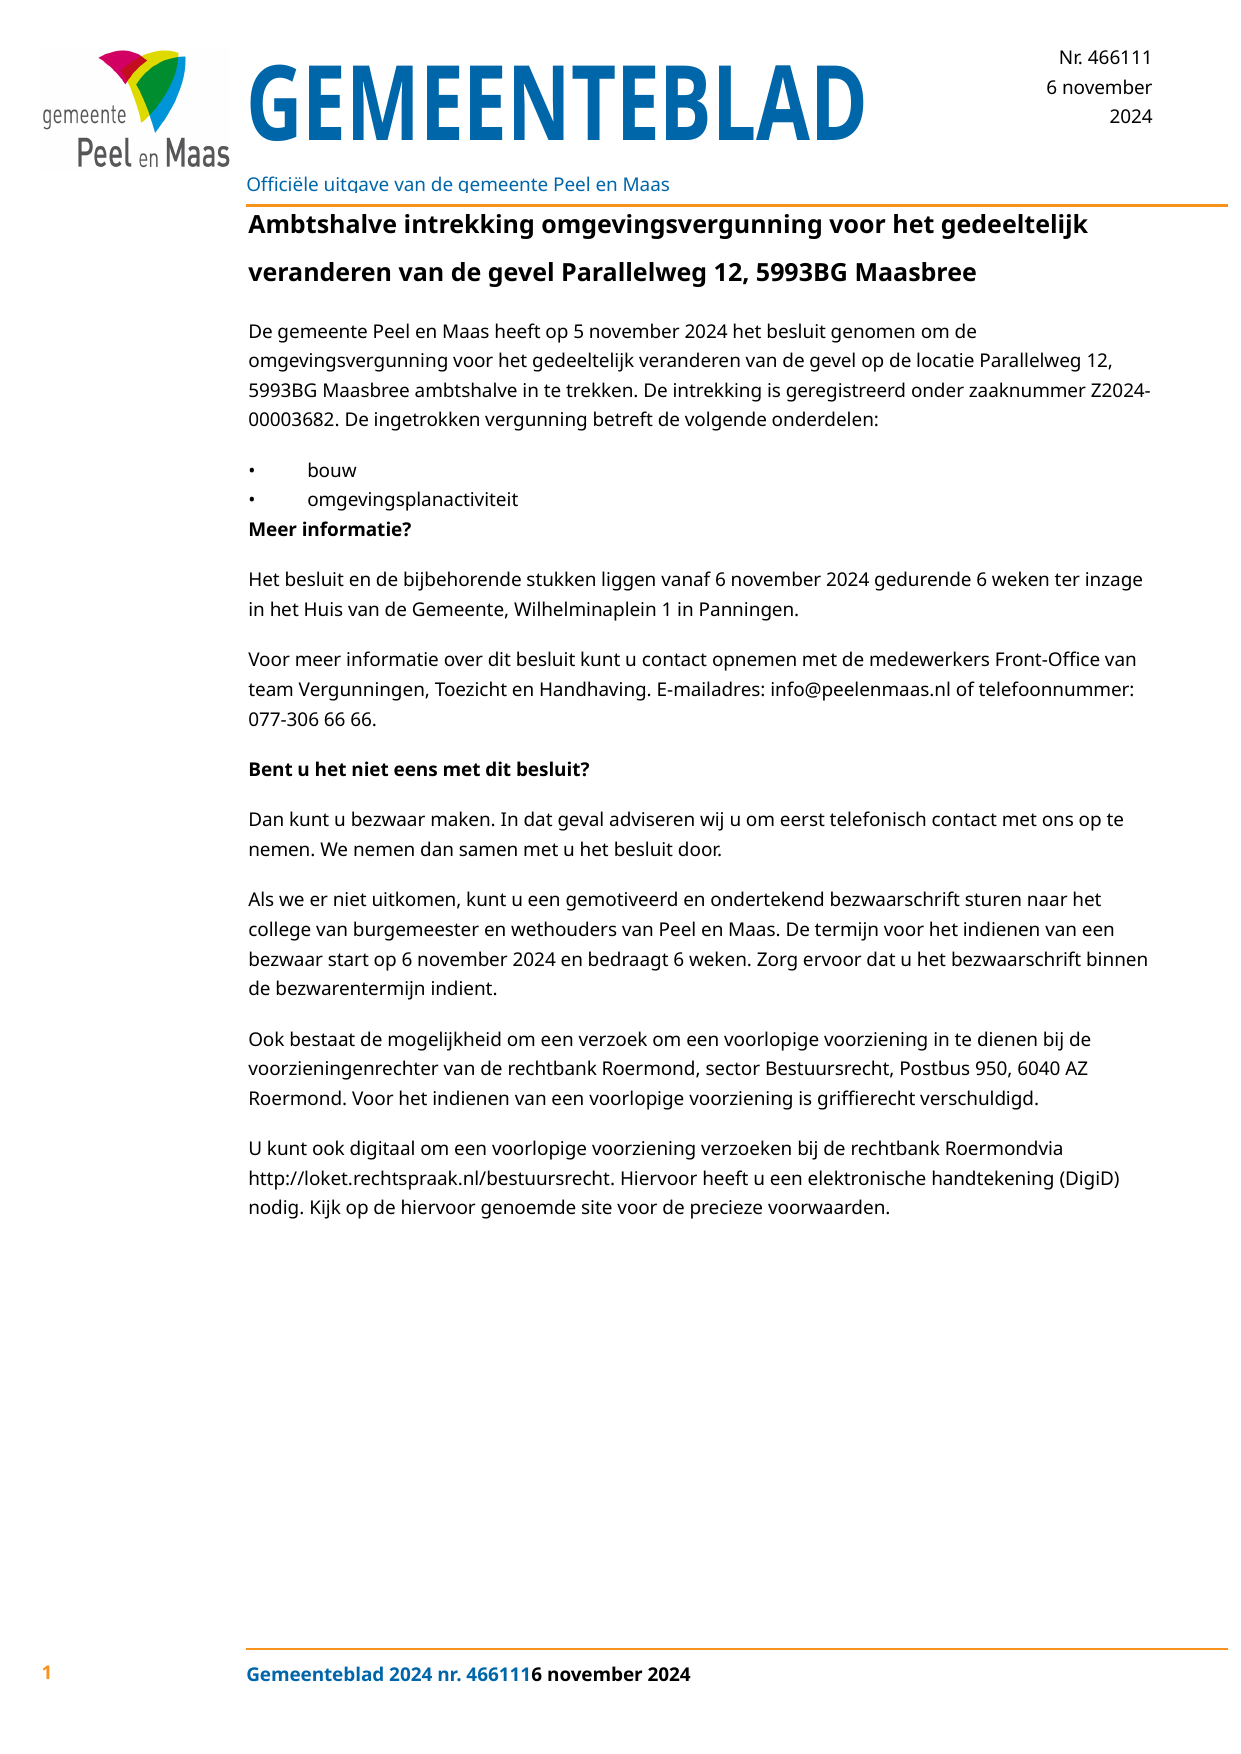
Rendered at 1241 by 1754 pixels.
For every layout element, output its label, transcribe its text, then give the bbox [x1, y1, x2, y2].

list omgevingsplanactiviteit [248, 487, 1152, 512]
text U kunt ook digitaal om een voorlopige voorziening verzoeken bij de rechtbank Roermondvia http://loket.rechtspraak.nl/bestuursrecht. Hiervoor heeft u een elektronische handtekening (DigiD) nodig. Kijk op de hiervoor genoemde site voor de precieze voorwaarden. [248, 1135, 1152, 1220]
text Meer informatie? [248, 516, 1152, 542]
text Als we er niet uitkomen, kunt u een gemotiveerd en ondertekend bezwaarschrift sturen naar het college van burgemeester en wethouders van Peel en Maas. De termijn voor het indienen van een bezwaar start op 6 november 2024 en bedraagt 6 weken. Zorg ervoor dat u het bezwaarschrift binnen de bezwarentermijn indient. [248, 887, 1152, 1001]
text Ambtshalve intrekking omgevingsvergunning voor het gedeeltelijk veranderen van de gevel Parallelweg 12, 5993BG Maasbree [248, 207, 1152, 288]
text Voor meer informatie over dit besluit kunt u contact opnemen met de medewerkers Front-Office van team Vergunningen, Toezicht en Handhaving. E-mailadres: info@peelenmaas.nl of telefoonnummer: 077-306 66 66. [248, 647, 1152, 732]
text De gemeente Peel en Maas heeft op 5 november 2024 het besluit genomen om de omgevingsvergunning voor het gedeeltelijk veranderen van de gevel op de locatie Parallelweg 12, 5993BG Maasbree ambtshalve in te trekken. De intrekking is geregistreerd onder zaaknummer Z2024-00003682. De ingetrokken vergunning betreft de volgende onderdelen: [248, 318, 1152, 432]
text Bent u het niet eens met dit besluit? [248, 756, 1152, 782]
list bouw [248, 457, 1152, 483]
picture [41, 47, 231, 172]
text Het besluit en de bijbehorende stukken liggen vanaf 6 november 2024 gedurende 6 weken ter inzage in het Huis van de Gemeente, Wilhelminaplein 1 in Panningen. [248, 567, 1152, 622]
text Ook bestaat de mogelijkheid om een verzoek om een voorlopige voorziening in te dienen bij de voorzieningenrechter van de rechtbank Roermond, sector Bestuursrecht, Postbus 950, 6040 AZ Roermond. Voor het indienen van een voorlopige voorziening is griffierecht verschuldigd. [248, 1026, 1152, 1111]
text Dan kunt u bezwaar maken. In dat geval adviseren wij u om eerst telefonisch contact met ons op te nemen. We nemen dan samen met u het besluit door. [248, 807, 1152, 862]
